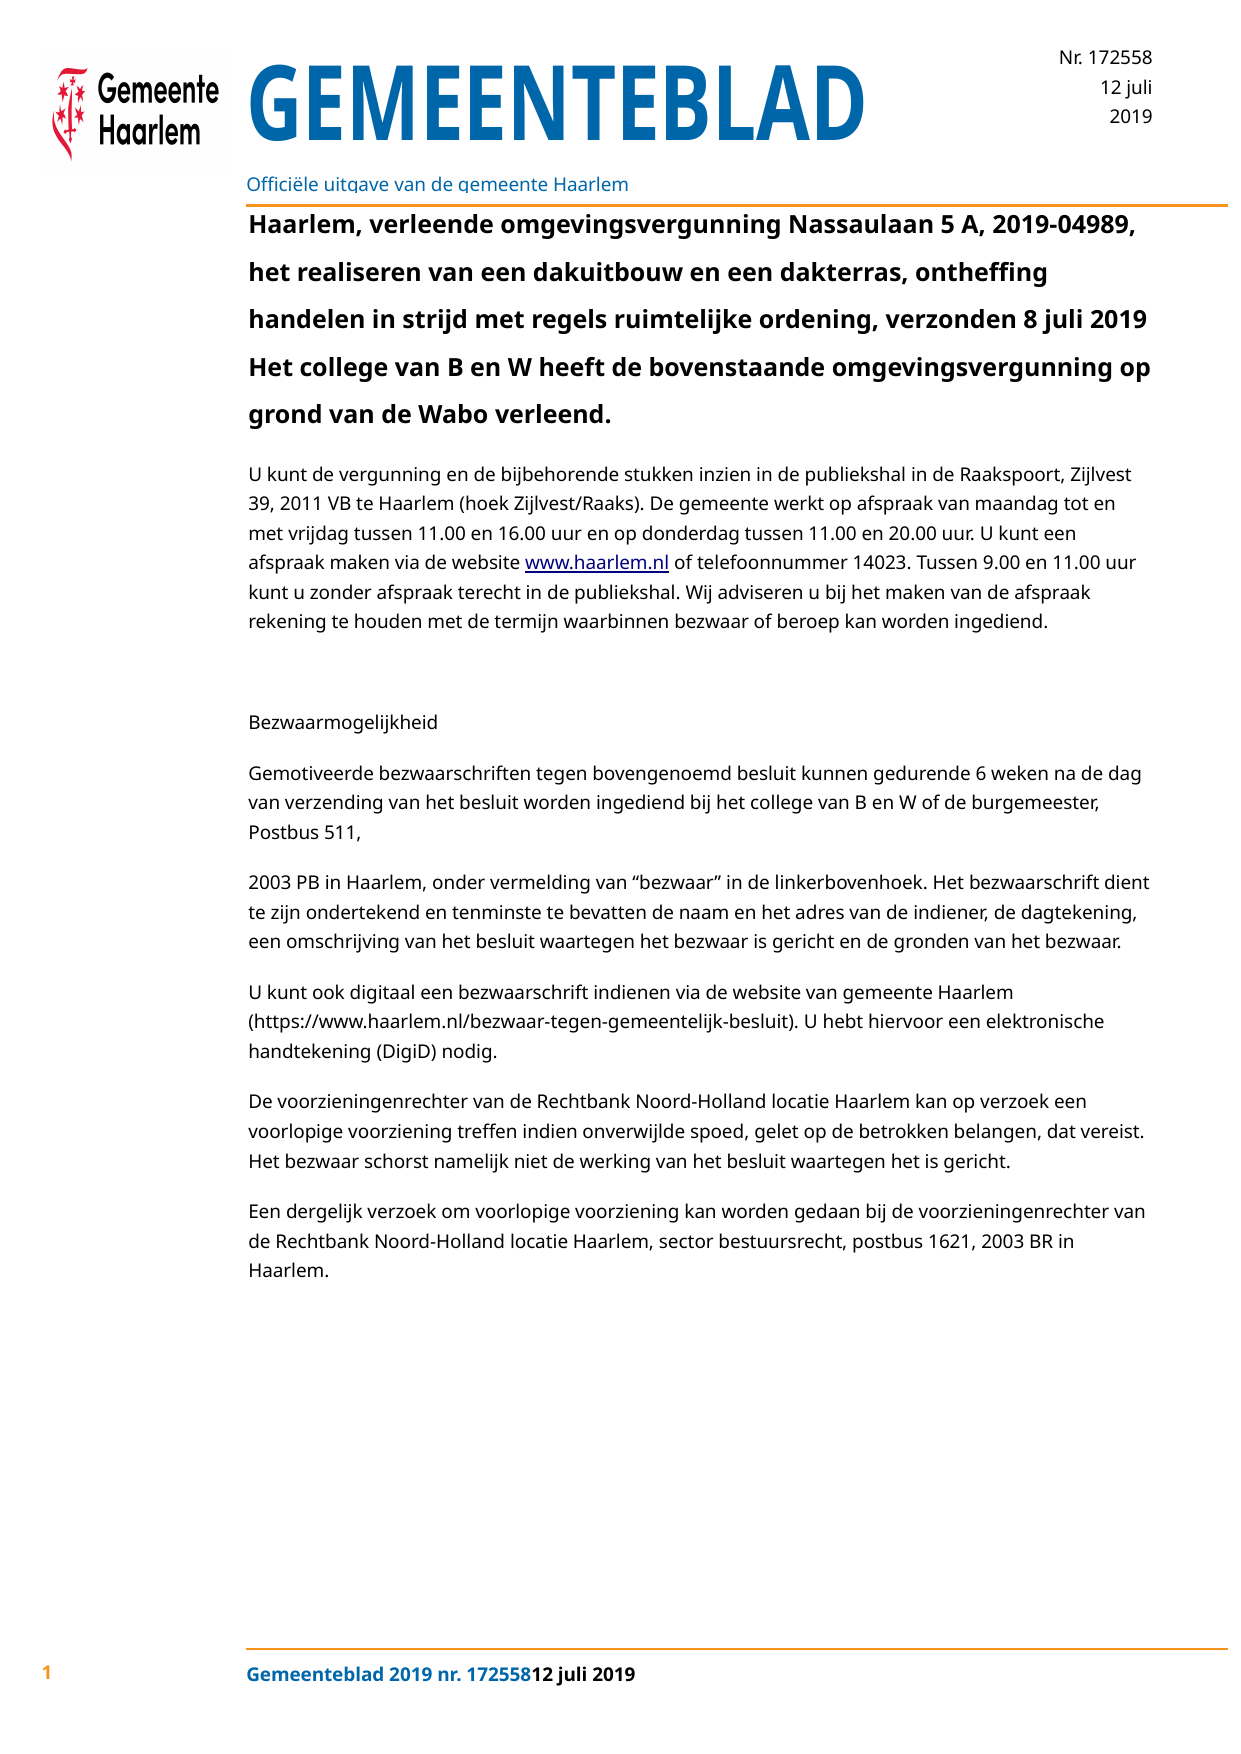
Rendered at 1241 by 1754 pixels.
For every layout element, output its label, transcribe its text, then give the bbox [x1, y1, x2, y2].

text Bezwaarmogelijkheid [248, 709, 1152, 735]
text 2003 PB in Haarlem, onder vermelding van “bezwaar” in de linkerbovenhoek. Het bezwaarschrift dient te zijn ondertekend en tenminste te bevatten de naam en het adres van de indiener, de dagtekening, een omschrijving van het besluit waartegen het bezwaar is gericht en de gronden van het bezwaar. [248, 869, 1152, 954]
picture [41, 47, 231, 172]
text U kunt de vergunning en de bijbehorende stukken inzien in de publiekshal in de Raakspoort, Zijlvest 39, 2011 VB te Haarlem (hoek Zijlvest/Raaks). De gemeente werkt op afspraak van maandag tot en met vrijdag tussen 11.00 en 16.00 uur en op donderdag tussen 11.00 en 20.00 uur. U kunt een afspraak maken via de website www.haarlem.nl of telefoonnummer 14023. Tussen 9.00 en 11.00 uur kunt u zonder afspraak terecht in de publiekshal. Wij adviseren u bij het maken van de afspraak rekening te houden met de termijn waarbinnen bezwaar of beroep kan worden ingediend. [248, 461, 1152, 634]
text Haarlem, verleende omgevingsvergunning Nassaulaan 5 A, 2019-04989, het realiseren van een dakuitbouw en een dakterras, ontheffing handelen in strijd met regels ruimtelijke ordening, verzonden 8 juli 2019 Het college van B en W heeft de bovenstaande omgevingsvergunning op grond van de Wabo verleend. [248, 207, 1152, 431]
text Een dergelijk verzoek om voorlopige voorziening kan worden gedaan bij de voorzieningenrechter van de Rechtbank Noord-Holland locatie Haarlem, sector bestuursrecht, postbus 1621, 2003 BR in Haarlem. [248, 1198, 1152, 1283]
text De voorzieningenrechter van de Rechtbank Noord-Holland locatie Haarlem kan op verzoek een voorlopige voorziening treffen indien onverwijlde spoed, gelet op de betrokken belangen, dat vereist. Het bezwaar schorst namelijk niet de werking van het besluit waartegen het is gericht. [248, 1089, 1152, 1173]
text Gemotiveerde bezwaarschriften tegen bovengenoemd besluit kunnen gedurende 6 weken na de dag van verzending van het besluit worden ingediend bij het college van B en W of de burgemeester, Postbus 511, [248, 760, 1152, 845]
text U kunt ook digitaal een bezwaarschrift indienen via de website van gemeente Haarlem (https://www.haarlem.nl/bezwaar-tegen-gemeentelijk-besluit). U hebt hiervoor een elektronische handtekening (DigiD) nodig. [248, 979, 1152, 1064]
